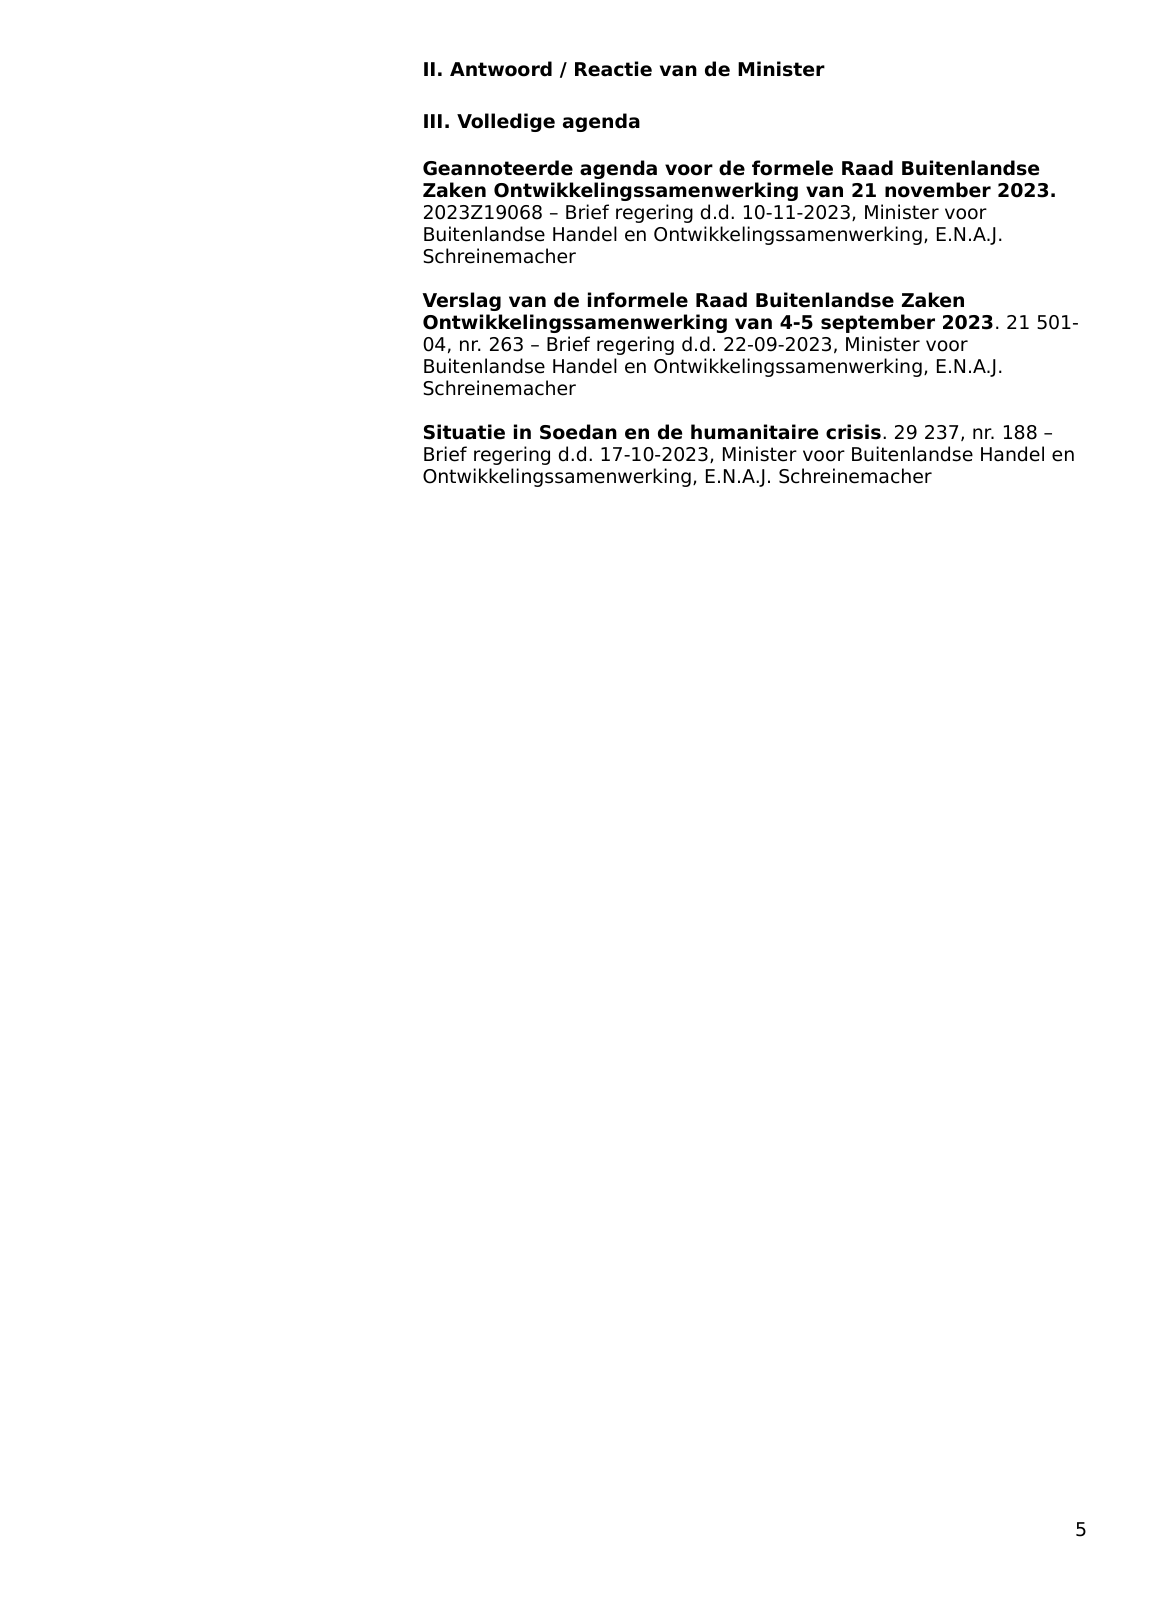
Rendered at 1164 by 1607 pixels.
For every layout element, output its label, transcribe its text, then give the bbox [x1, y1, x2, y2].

text Geannoteerde agenda voor de formele Raad Buitenlandse Zaken Ontwikkelingssamenwerking van 21 november 2023. 2023Z19068 – Brief regering d.d. 10-11-2023, Minister voor Buitenlandse Handel en Ontwikkelingssamenwerking, E.N.A.J. Schreinemacher [422, 158, 1087, 268]
text Verslag van de informele Raad Buitenlandse Zaken Ontwikkelingssamenwerking van 4-5 september 2023. 21 501-04, nr. 263 – Brief regering d.d. 22-09-2023, Minister voor Buitenlandse Handel en Ontwikkelingssamenwerking, E.N.A.J. Schreinemacher [422, 290, 1087, 400]
text Situatie in Soedan en de humanitaire crisis. 29 237, nr. 188 – Brief regering d.d. 17-10-2023, Minister voor Buitenlandse Handel en Ontwikkelingssamenwerking, E.N.A.J. Schreinemacher [422, 422, 1087, 488]
subtitle II. Antwoord / Reactie van de Minister [422, 59, 1087, 81]
subtitle III. Volledige agenda [422, 111, 1087, 133]
